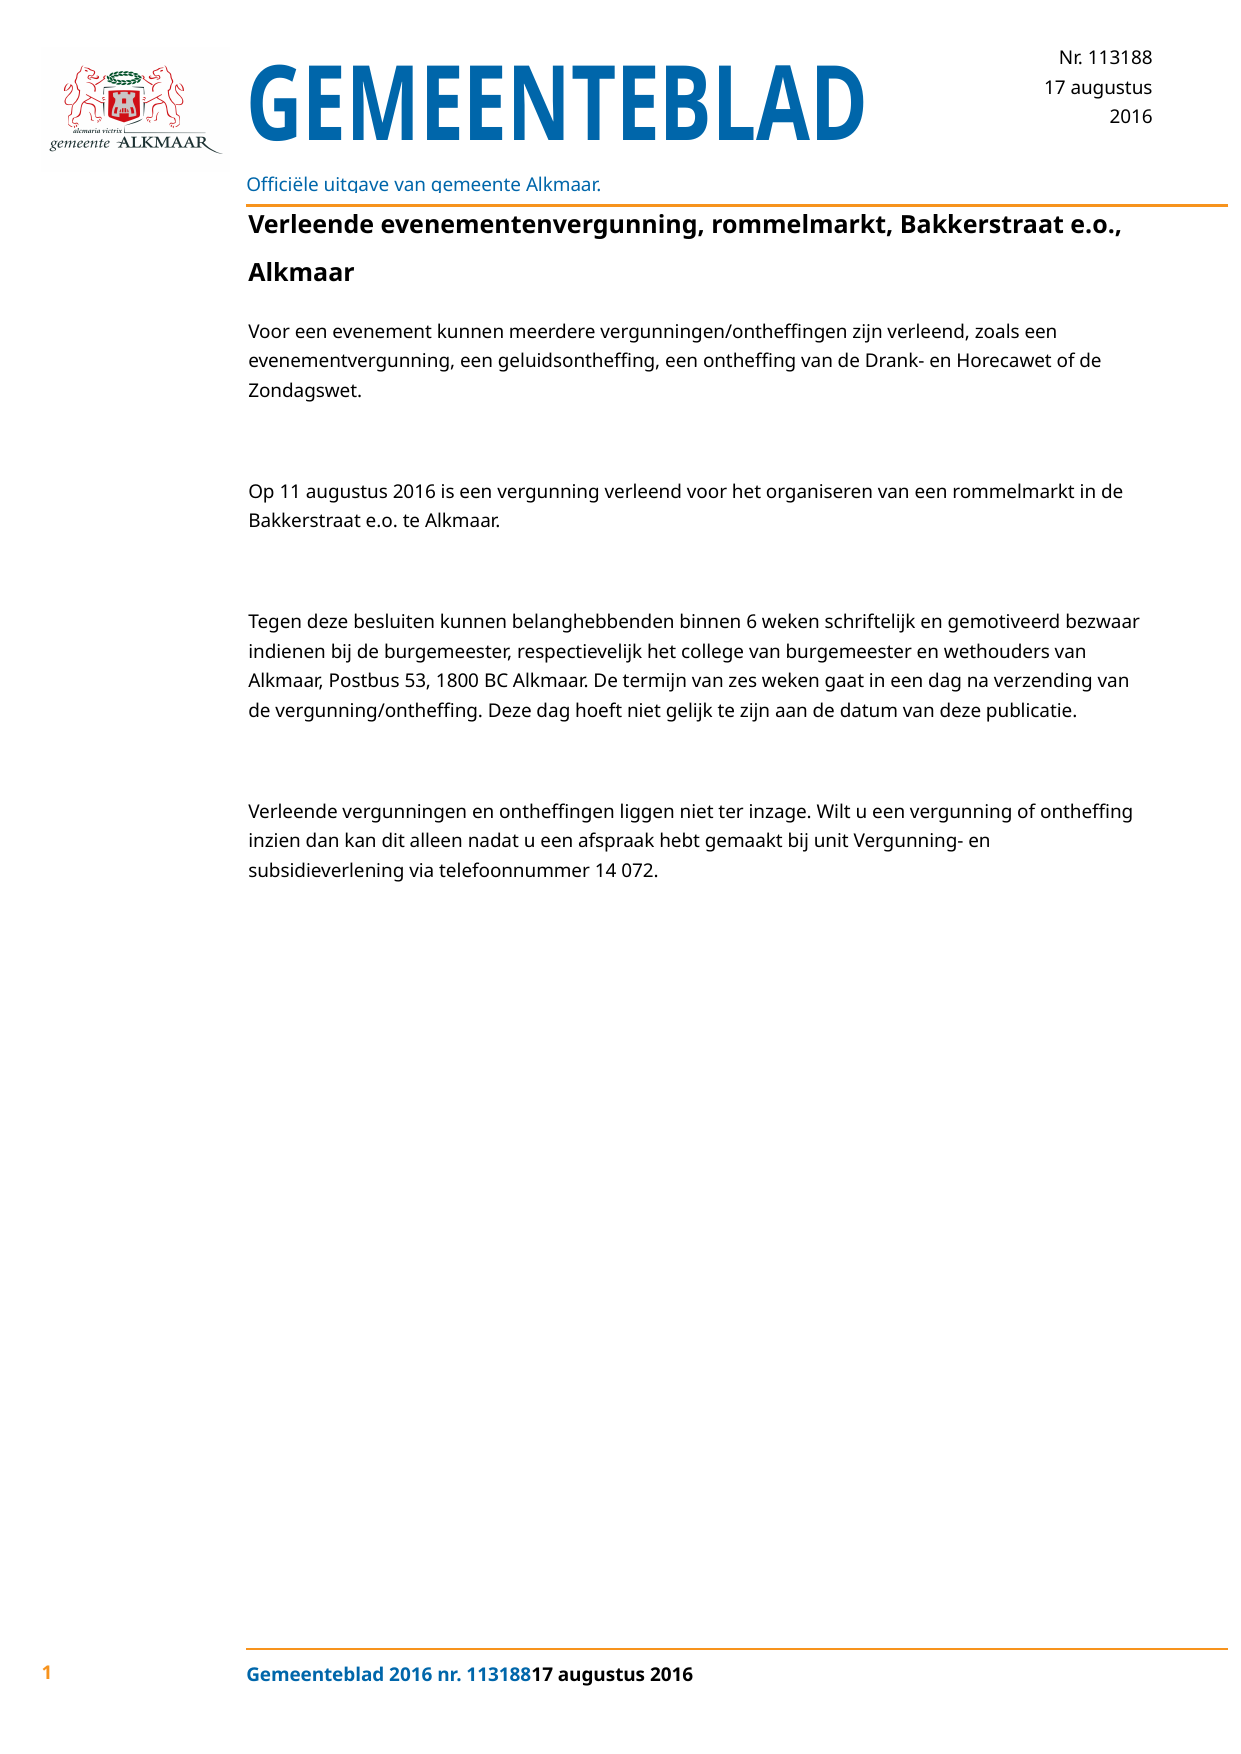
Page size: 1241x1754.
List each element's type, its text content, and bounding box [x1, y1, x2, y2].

picture [41, 47, 231, 172]
text Verleende vergunningen en ontheffingen liggen niet ter inzage. Wilt u een vergunning of ontheffing inzien dan kan dit alleen nadat u een afspraak hebt gemaakt bij unit Vergunning- en subsidieverlening via telefoonnummer 14 072. [248, 798, 1152, 883]
text Verleende evenementenvergunning, rommelmarkt, Bakkerstraat e.o., Alkmaar [248, 207, 1152, 288]
text Op 11 augustus 2016 is een vergunning verleend voor het organiseren van een rommelmarkt in de Bakkerstraat e.o. te Alkmaar. [248, 478, 1152, 533]
text Voor een evenement kunnen meerdere vergunningen/ontheffingen zijn verleend, zoals een evenementvergunning, een geluidsontheffing, een ontheffing van de Drank- en Horecawet of de Zondagswet. [248, 318, 1152, 403]
text Tegen deze besluiten kunnen belanghebbenden binnen 6 weken schriftelijk en gemotiveerd bezwaar indienen bij de burgemeester, respectievelijk het college van burgemeester en wethouders van Alkmaar, Postbus 53, 1800 BC Alkmaar. De termijn van zes weken gaat in een dag na verzending van de vergunning/ontheffing. Deze dag hoeft niet gelijk te zijn aan de datum van deze publicatie. [248, 608, 1152, 723]
